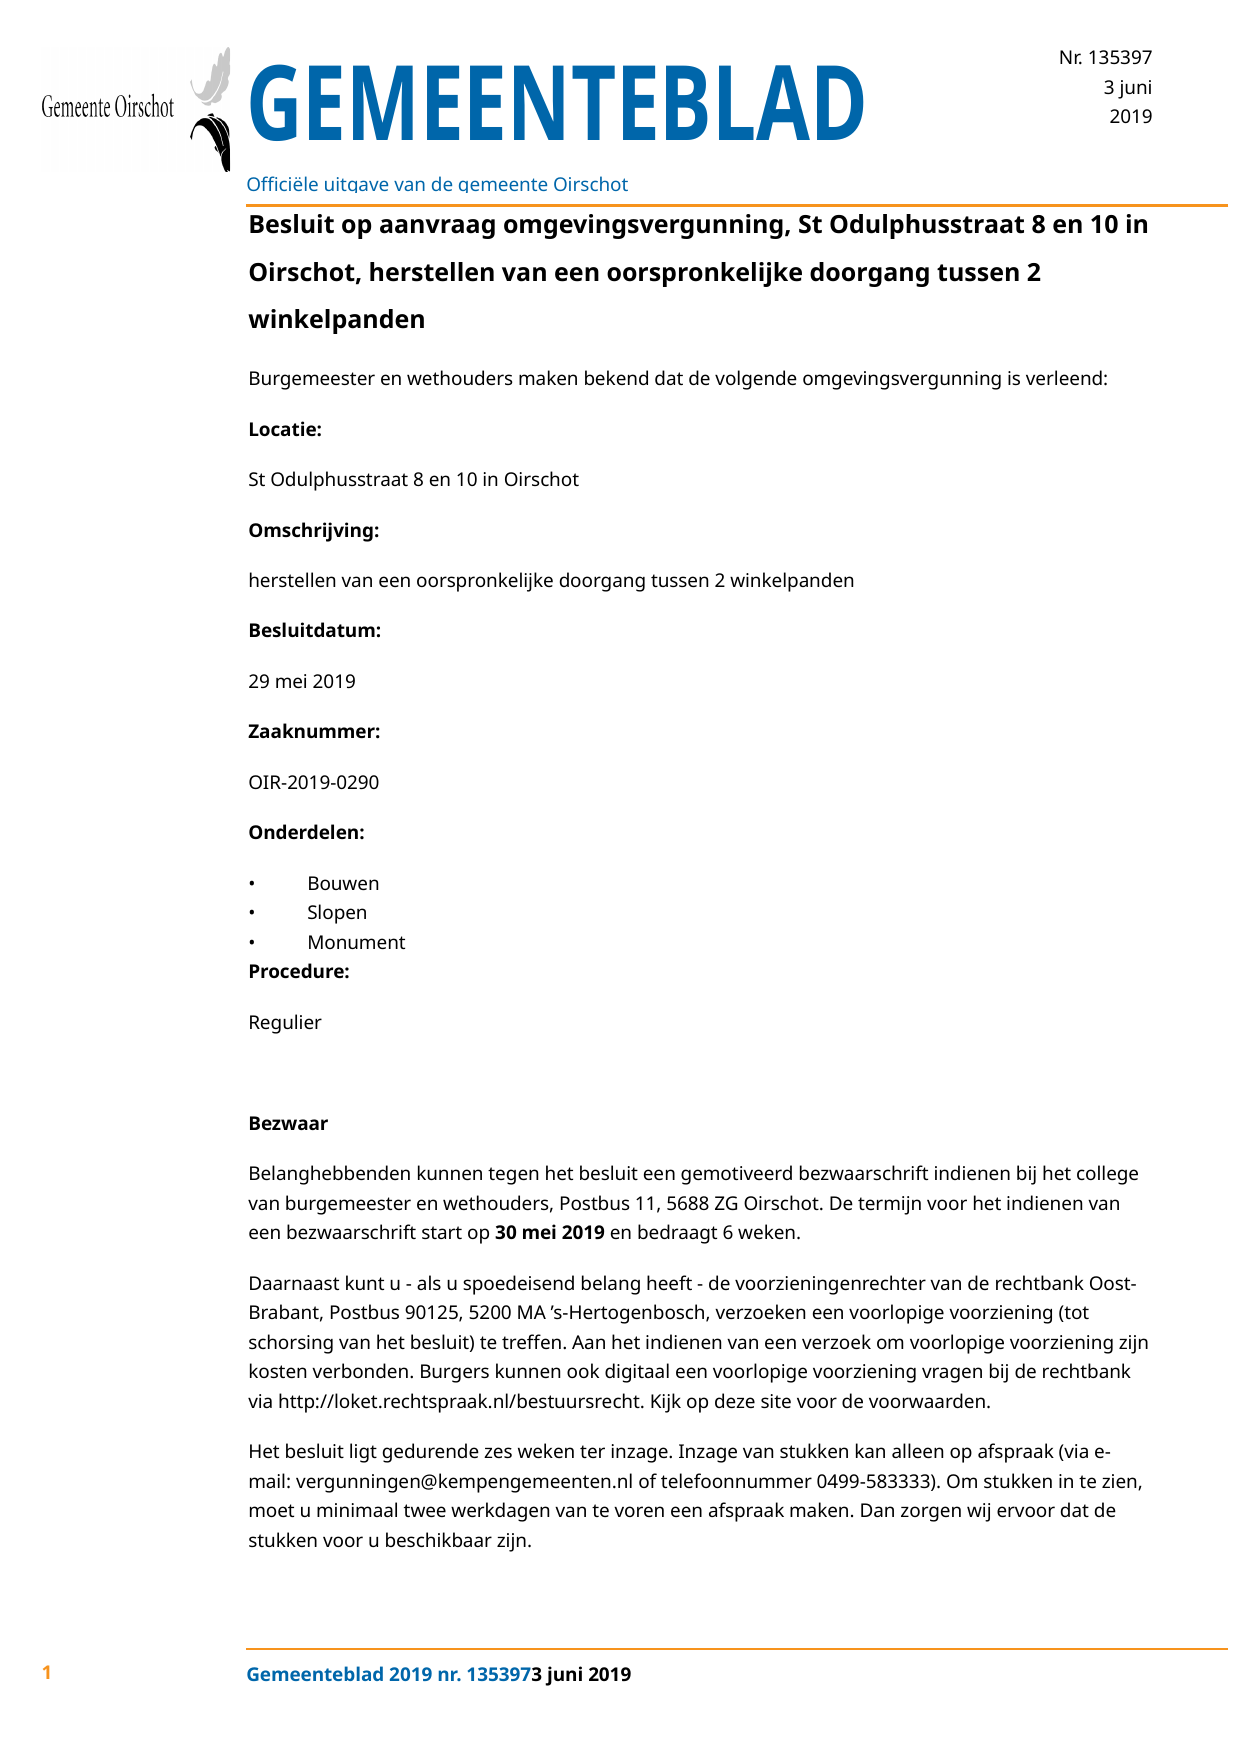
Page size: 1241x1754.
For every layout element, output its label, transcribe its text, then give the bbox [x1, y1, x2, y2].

text herstellen van een oorspronkelijke doorgang tussen 2 winkelpanden [248, 567, 1152, 593]
text Bezwaar [248, 1110, 1152, 1135]
list Slopen [248, 899, 1152, 925]
text Besluit op aanvraag omgevingsvergunning, St Odulphusstraat 8 en 10 in Oirschot, herstellen van een oorspronkelijke doorgang tussen 2 winkelpanden [248, 207, 1152, 336]
text Omschrijving: [248, 517, 1152, 542]
text St Odulphusstraat 8 en 10 in Oirschot [248, 466, 1152, 492]
text Regulier [248, 1009, 1152, 1034]
text Belanghebbenden kunnen tegen het besluit een gemotiveerd bezwaarschrift indienen bij het college van burgemeester en wethouders, Postbus 11, 5688 ZG Oirschot. De termijn voor het indienen van een bezwaarschrift start op 30 mei 2019 en bedraagt 6 weken. [248, 1160, 1152, 1245]
list Bouwen [248, 870, 1152, 895]
text Burgemeester en wethouders maken bekend dat de volgende omgevingsvergunning is verleend: [248, 366, 1152, 391]
text Onderdelen: [248, 819, 1152, 845]
list Monument [248, 929, 1152, 954]
text 29 mei 2019 [248, 668, 1152, 694]
text Het besluit ligt gedurende zes weken ter inzage. Inzage van stukken kan alleen op afspraak (via e-mail: vergunningen@kempengemeenten.nl of telefoonnummer 0499-583333). Om stukken in te zien, moet u minimaal twee werkdagen van te voren een afspraak maken. Dan zorgen wij ervoor dat de stukken voor u beschikbaar zijn. [248, 1438, 1152, 1553]
picture [41, 47, 231, 172]
text OIR-2019-0290 [248, 769, 1152, 794]
text Locatie: [248, 416, 1152, 442]
text Besluitdatum: [248, 618, 1152, 643]
text Procedure: [248, 958, 1152, 984]
text Zaaknummer: [248, 718, 1152, 744]
text Daarnaast kunt u - als u spoedeisend belang heeft - de voorzieningenrechter van de rechtbank Oost-Brabant, Postbus 90125, 5200 MA ’s-Hertogenbosch, verzoeken een voorlopige voorziening (tot schorsing van het besluit) te treffen. Aan het indienen van een verzoek om voorlopige voorziening zijn kosten verbonden. Burgers kunnen ook digitaal een voorlopige voorziening vragen bij de rechtbank via http://loket.rechtspraak.nl/bestuursrecht. Kijk op deze site voor de voorwaarden. [248, 1270, 1152, 1414]
